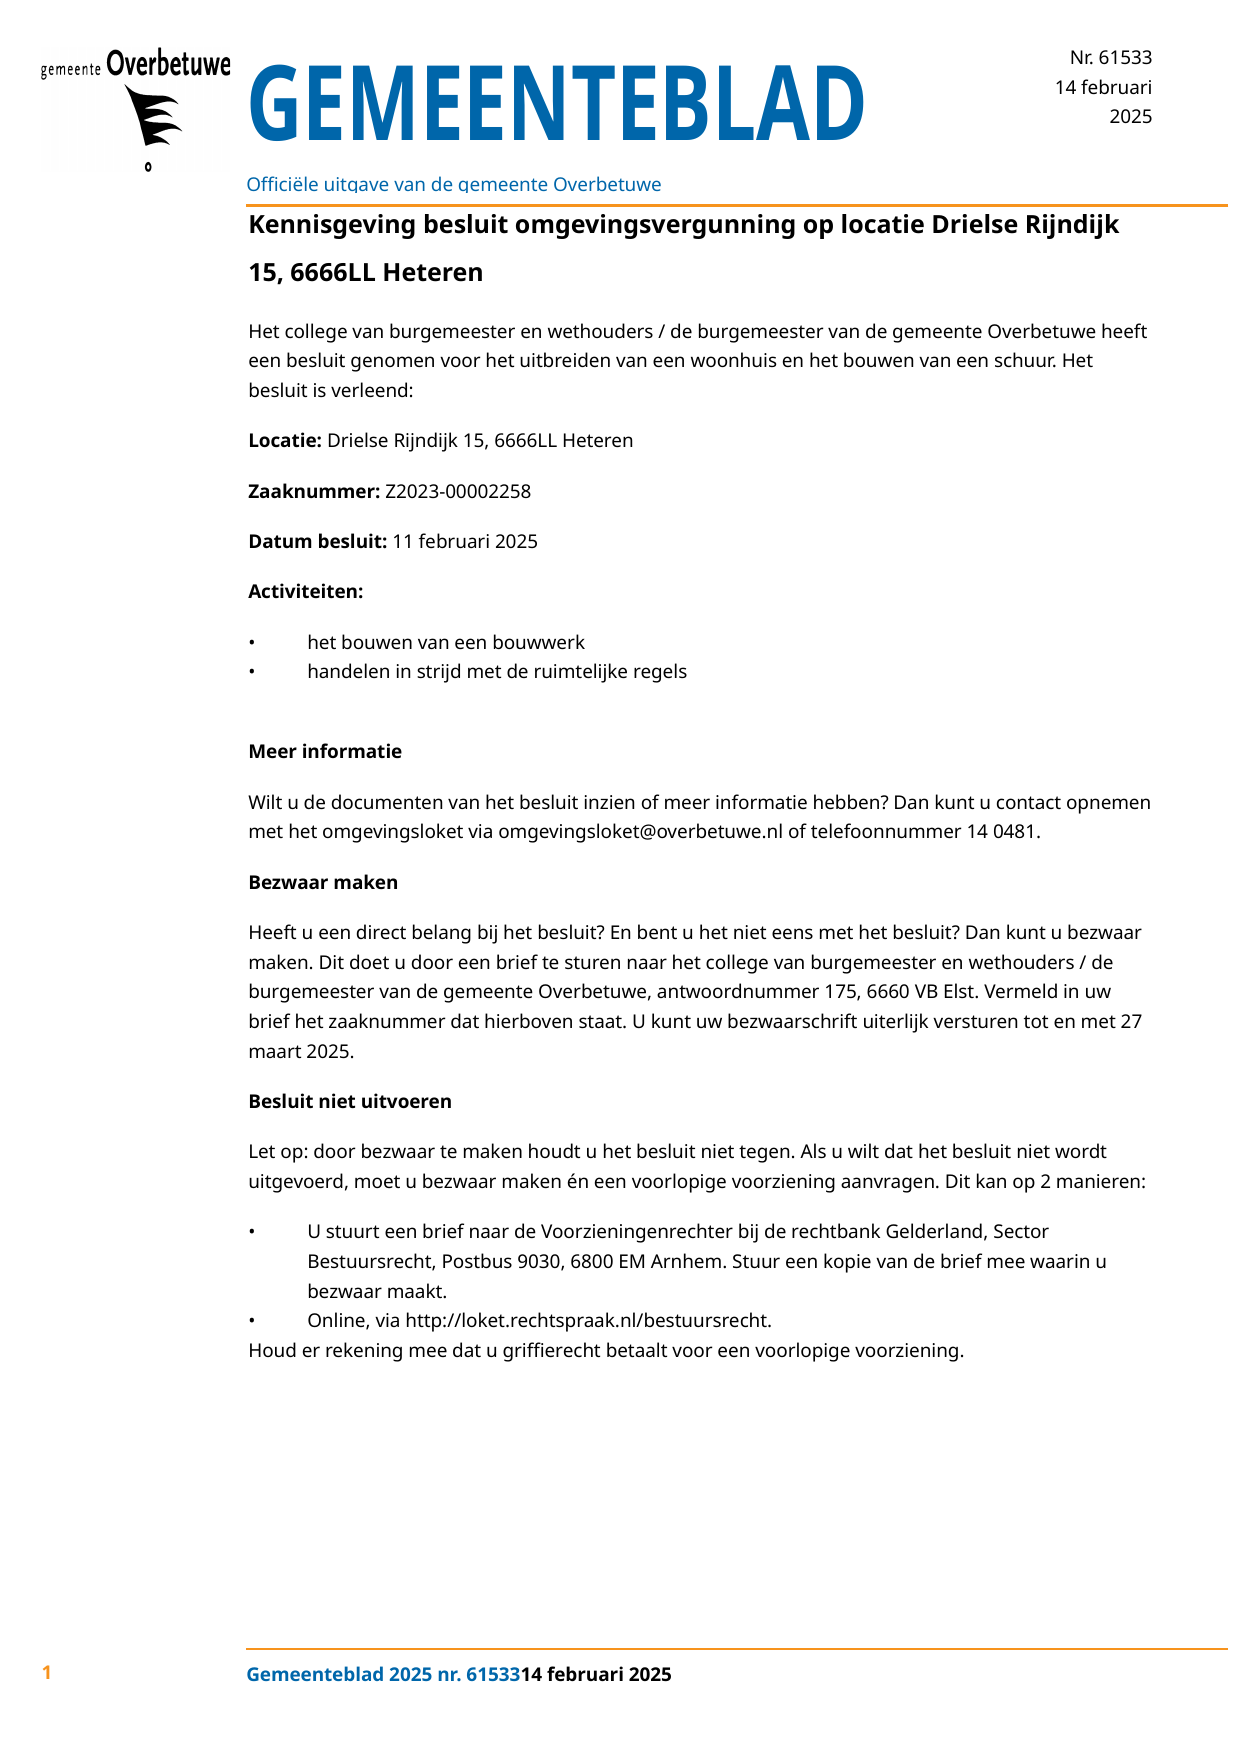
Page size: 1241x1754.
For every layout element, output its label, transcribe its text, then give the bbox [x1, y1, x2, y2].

text Bezwaar maken [248, 869, 1152, 895]
text Datum besluit: 11 februari 2025 [248, 528, 1152, 554]
list U stuurt een brief naar de Voorzieningenrechter bij de rechtbank Gelderland, Sector Bestuursrecht, Postbus 9030, 6800 EM Arnhem. Stuur een kopie van de brief mee waarin u bezwaar maakt. [248, 1219, 1152, 1304]
text Heeft u een direct belang bij het besluit? En bent u het niet eens met het besluit? Dan kunt u bezwaar maken. Dit doet u door een brief te sturen naar het college van burgemeester en wethouders / de burgemeester van de gemeente Overbetuwe, antwoordnummer 175, 6660 VB Elst. Vermeld in uw brief het zaaknummer dat hierboven staat. U kunt uw bezwaarschrift uiterlijk versturen tot en met 27 maart 2025. [248, 919, 1152, 1064]
text Kennisgeving besluit omgevingsvergunning op locatie Drielse Rijndijk 15, 6666LL Heteren [248, 207, 1152, 288]
text Besluit niet uitvoeren [248, 1088, 1152, 1114]
text Houd er rekening mee dat u griffierecht betaalt voor een voorlopige voorziening. [248, 1337, 1152, 1363]
list handelen in strijd met de ruimtelijke regels [248, 659, 1152, 684]
list Online, via http://loket.rechtspraak.nl/bestuursrecht. [248, 1307, 1152, 1333]
text Meer informatie [248, 739, 1152, 764]
text Zaaknummer: Z2023-00002258 [248, 478, 1152, 504]
text Let op: door bezwaar te maken houdt u het besluit niet tegen. Als u wilt dat het besluit niet wordt uitgevoerd, moet u bezwaar maken én een voorlopige voorziening aanvragen. Dit kan op 2 manieren: [248, 1139, 1152, 1194]
text Activiteiten: [248, 579, 1152, 604]
list het bouwen van een bouwwerk [248, 629, 1152, 655]
text Het college van burgemeester en wethouders / de burgemeester van de gemeente Overbetuwe heeft een besluit genomen voor het uitbreiden van een woonhuis en het bouwen van een schuur. Het besluit is verleend: [248, 318, 1152, 403]
text Locatie: Drielse Rijndijk 15, 6666LL Heteren [248, 427, 1152, 453]
picture [41, 47, 231, 172]
text Wilt u de documenten van het besluit inzien of meer informatie hebben? Dan kunt u contact opnemen met het omgevingsloket via omgevingsloket@overbetuwe.nl of telefoonnummer 14 0481. [248, 789, 1152, 844]
